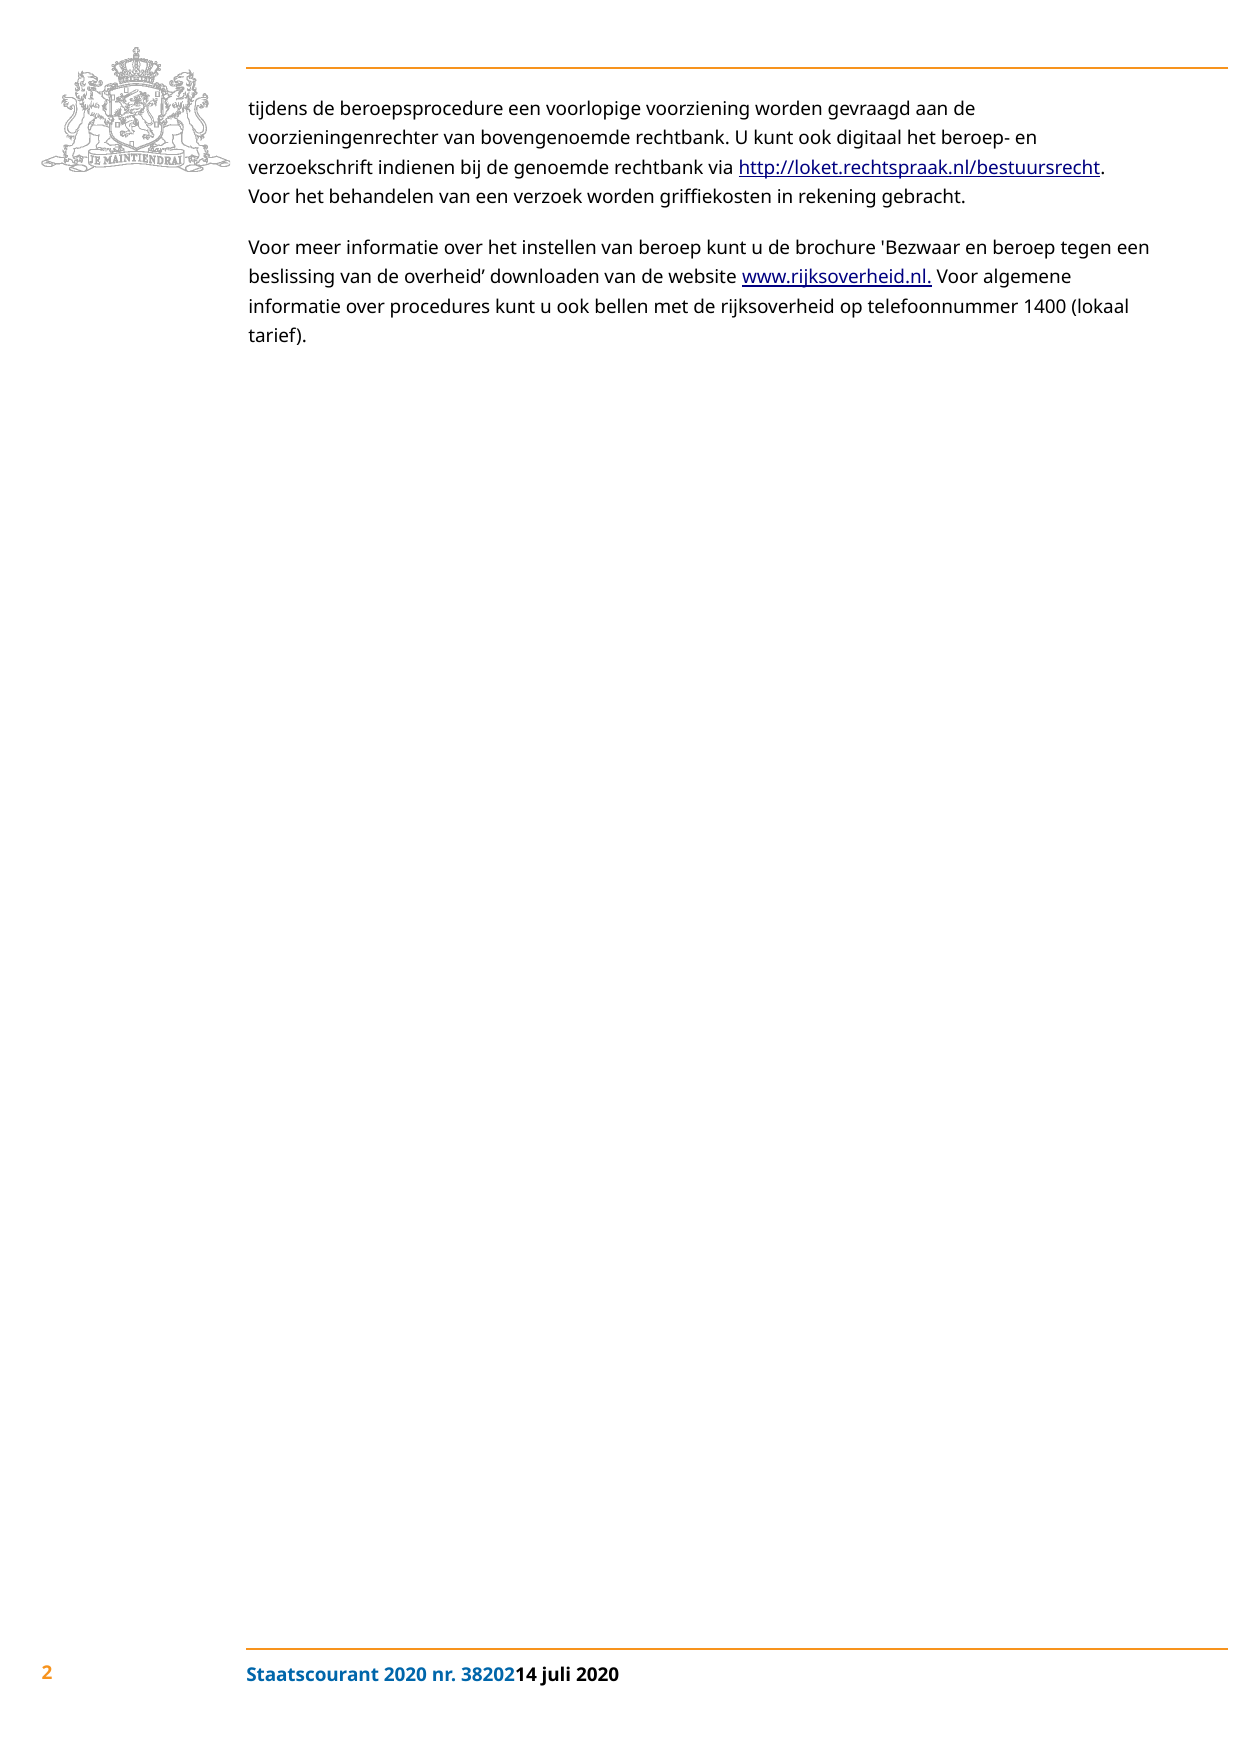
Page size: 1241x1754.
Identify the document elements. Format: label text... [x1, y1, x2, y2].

text tijdens de beroepsprocedure een voorlopige voorziening worden gevraagd aan de voorzieningenrechter van bovengenoemde rechtbank. U kunt ook digitaal het beroep- en verzoekschrift indienen bij de genoemde rechtbank via http://loket.rechtspraak.nl/bestuursrecht. Voor het behandelen van een verzoek worden griffiekosten in rekening gebracht. [248, 95, 1152, 209]
picture [41, 47, 231, 172]
text Voor meer informatie over het instellen van beroep kunt u de brochure 'Bezwaar en beroep tegen een beslissing van de overheid’ downloaden van de website www.rijksoverheid.nl. Voor algemene informatie over procedures kunt u ook bellen met de rijksoverheid op telefoonnummer 1400 (lokaal tarief). [248, 234, 1152, 348]
